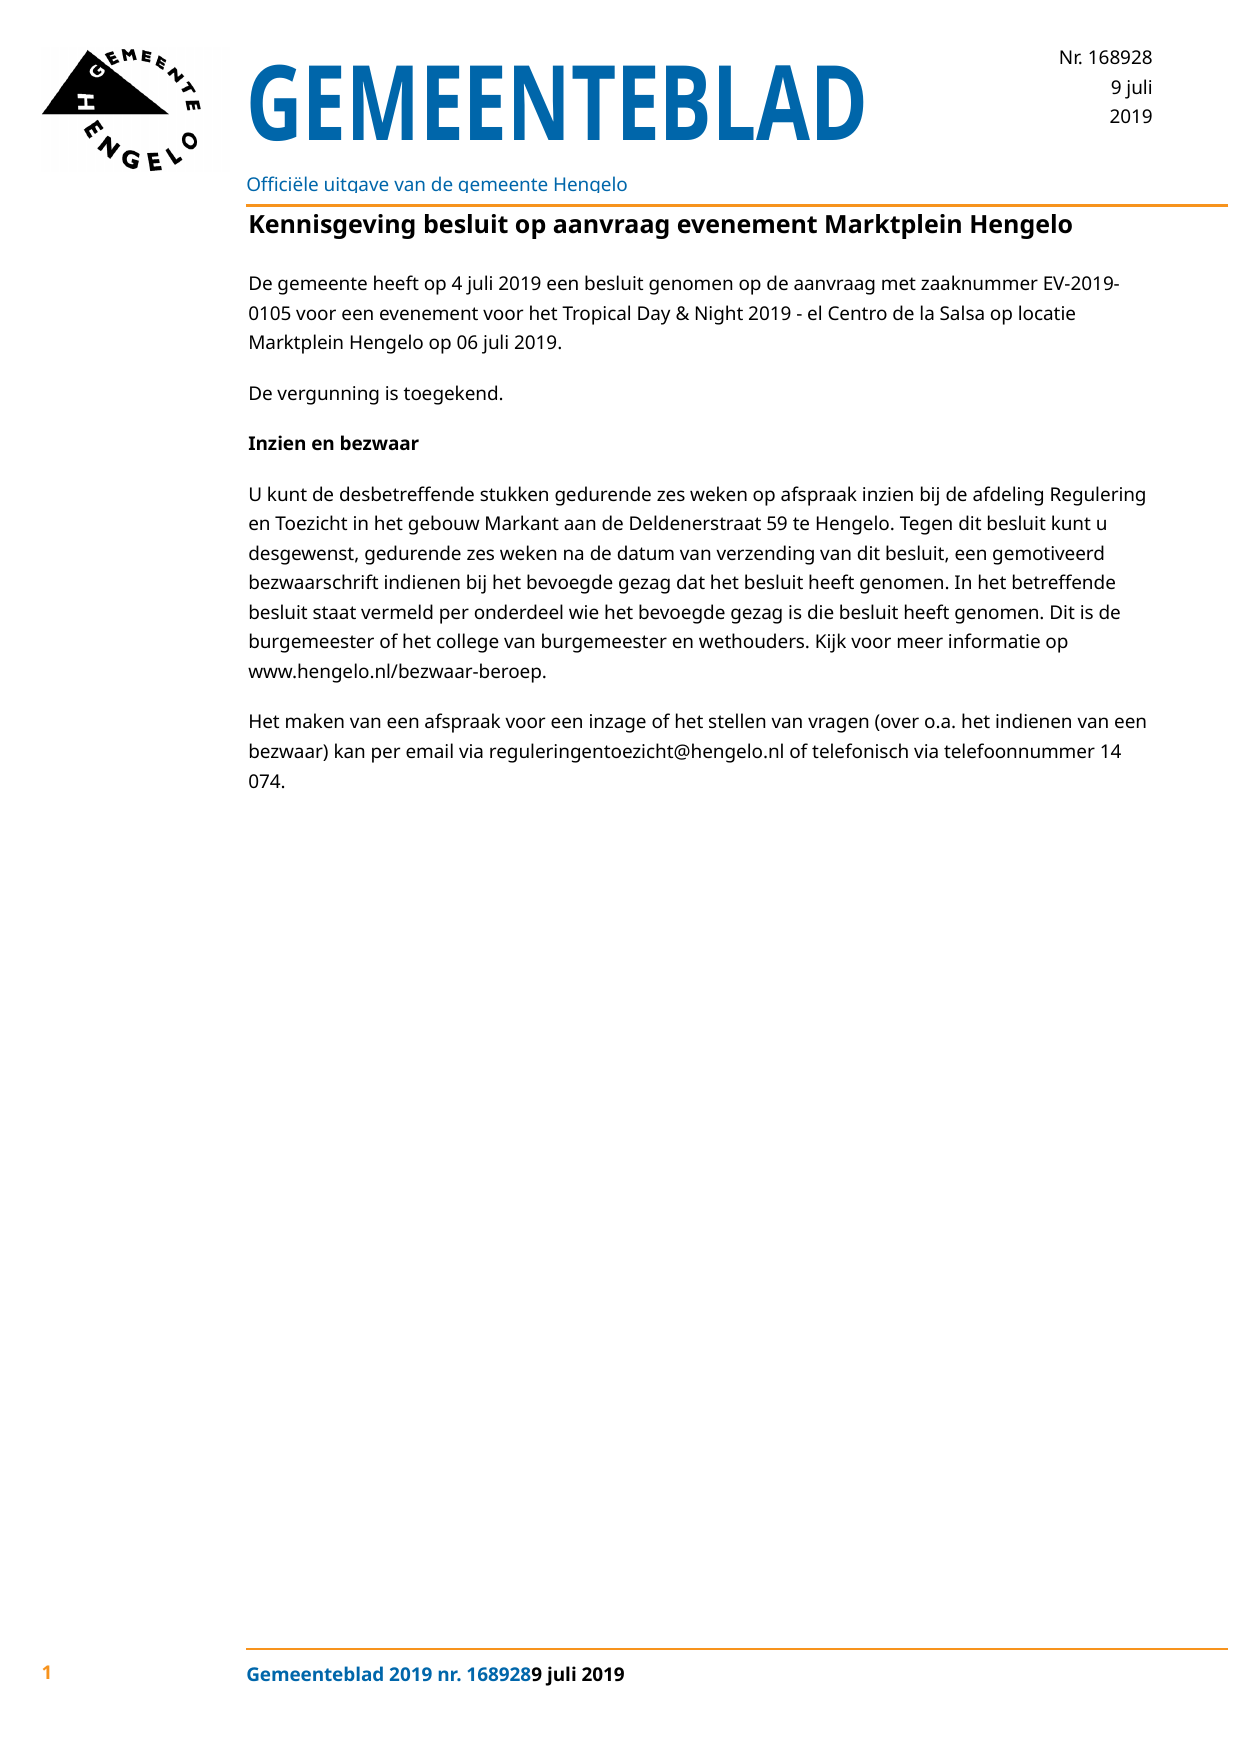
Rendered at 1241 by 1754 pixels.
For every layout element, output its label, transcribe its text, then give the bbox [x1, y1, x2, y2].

picture [41, 47, 231, 172]
text U kunt de desbetreffende stukken gedurende zes weken op afspraak inzien bij de afdeling Regulering en Toezicht in het gebouw Markant aan de Deldenerstraat 59 te Hengelo. Tegen dit besluit kunt u desgewenst, gedurende zes weken na de datum van verzending van dit besluit, een gemotiveerd bezwaarschrift indienen bij het bevoegde gezag dat het besluit heeft genomen. In het betreffende besluit staat vermeld per onderdeel wie het bevoegde gezag is die besluit heeft genomen. Dit is de burgemeester of het college van burgemeester en wethouders. Kijk voor meer informatie op www.hengelo.nl/bezwaar-beroep. [248, 481, 1152, 684]
text Het maken van een afspraak voor een inzage of het stellen van vragen (over o.a. het indienen van een bezwaar) kan per email via reguleringentoezicht@hengelo.nl of telefonisch via telefoonnummer 14 074. [248, 709, 1152, 793]
text De gemeente heeft op 4 juli 2019 een besluit genomen op de aanvraag met zaaknummer EV-2019-0105 voor een evenement voor het Tropical Day & Night 2019 - el Centro de la Salsa op locatie Marktplein Hengelo op 06 juli 2019. [248, 270, 1152, 355]
text De vergunning is toegekend. [248, 380, 1152, 406]
text Inzien en bezwaar [248, 430, 1152, 456]
text Kennisgeving besluit op aanvraag evenement Marktplein Hengelo [248, 207, 1152, 241]
